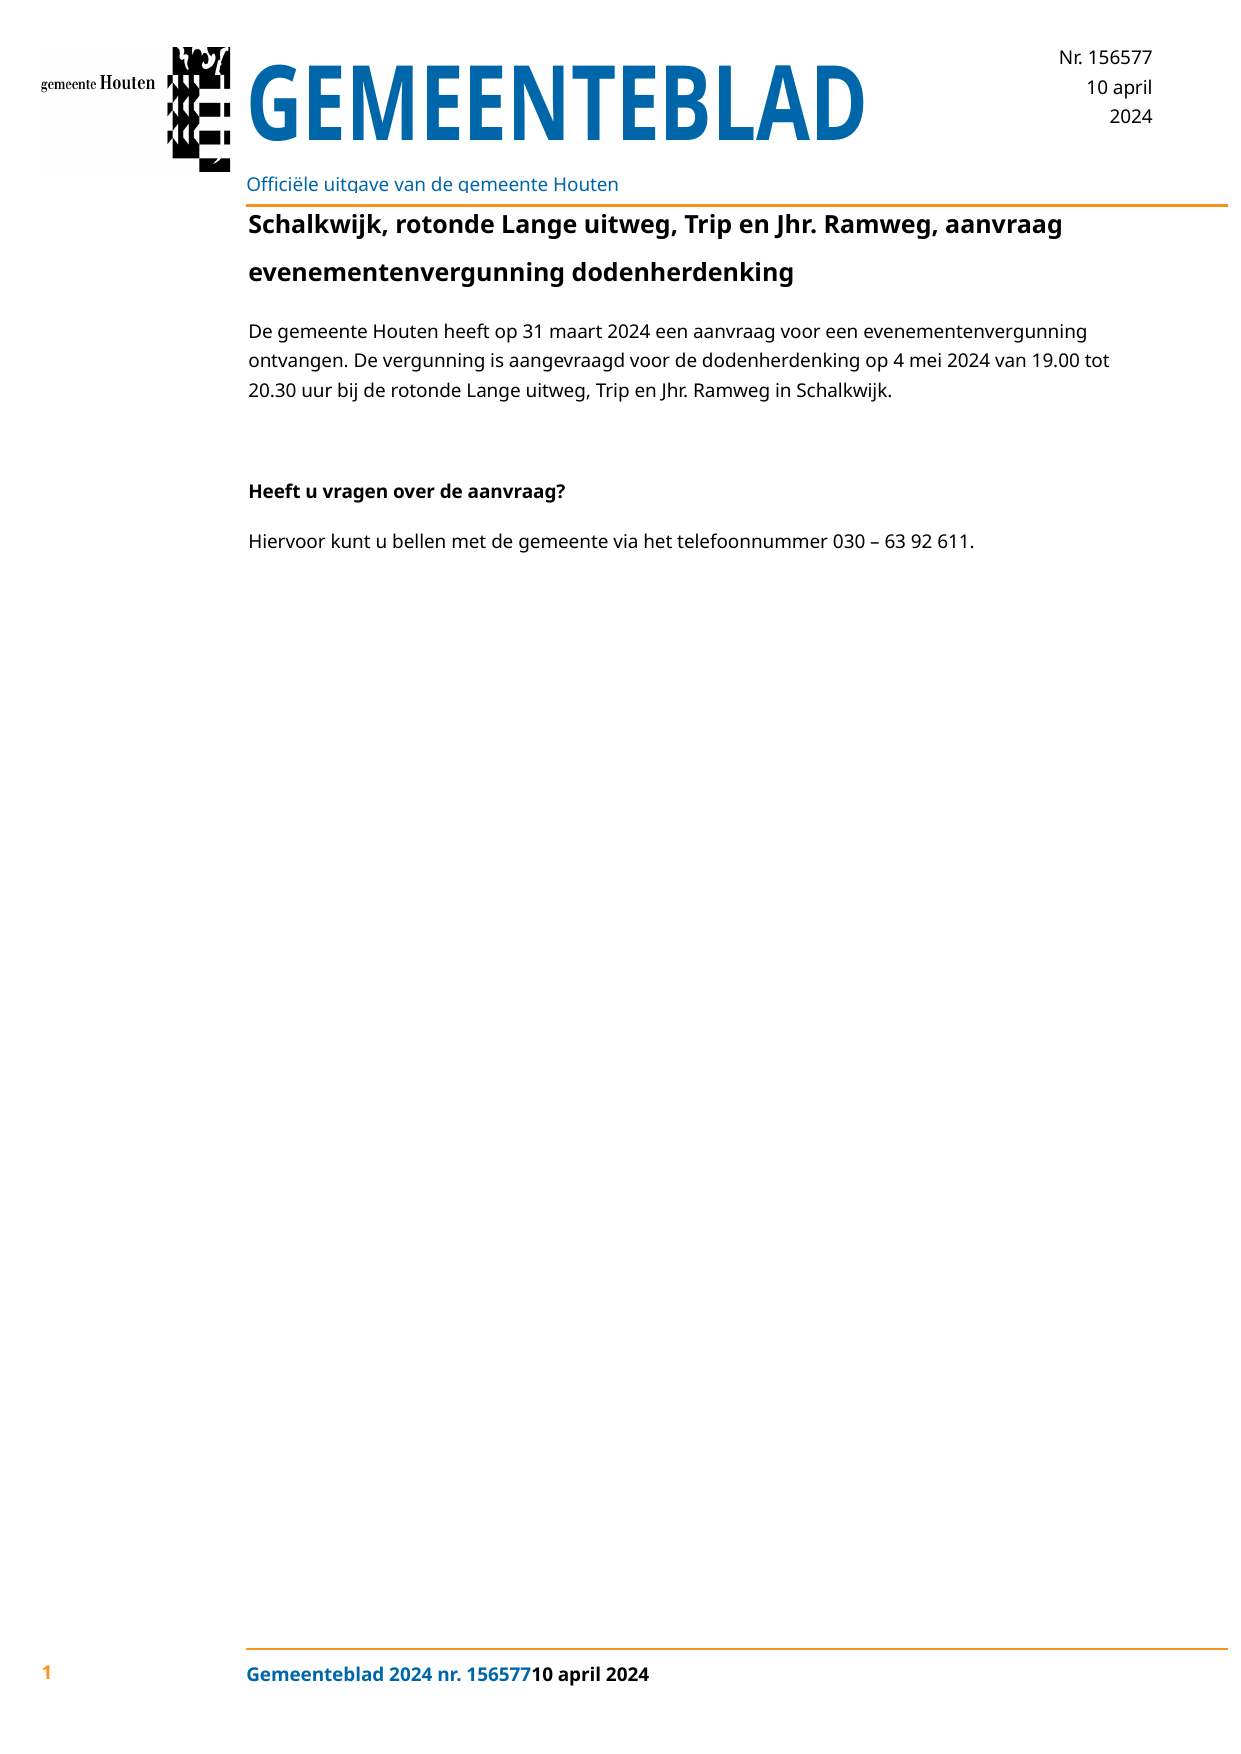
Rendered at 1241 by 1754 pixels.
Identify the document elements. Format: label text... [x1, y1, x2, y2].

picture [41, 47, 231, 172]
text De gemeente Houten heeft op 31 maart 2024 een aanvraag voor een evenementenvergunning ontvangen. De vergunning is aangevraagd voor de dodenherdenking op 4 mei 2024 van 19.00 tot 20.30 uur bij de rotonde Lange uitweg, Trip en Jhr. Ramweg in Schalkwijk. [248, 318, 1152, 403]
text Heeft u vragen over de aanvraag? [248, 478, 1152, 504]
text Schalkwijk, rotonde Lange uitweg, Trip en Jhr. Ramweg, aanvraag evenementenvergunning dodenherdenking [248, 207, 1152, 288]
text Hiervoor kunt u bellen met de gemeente via het telefoonnummer 030 – 63 92 611. [248, 528, 1152, 554]
